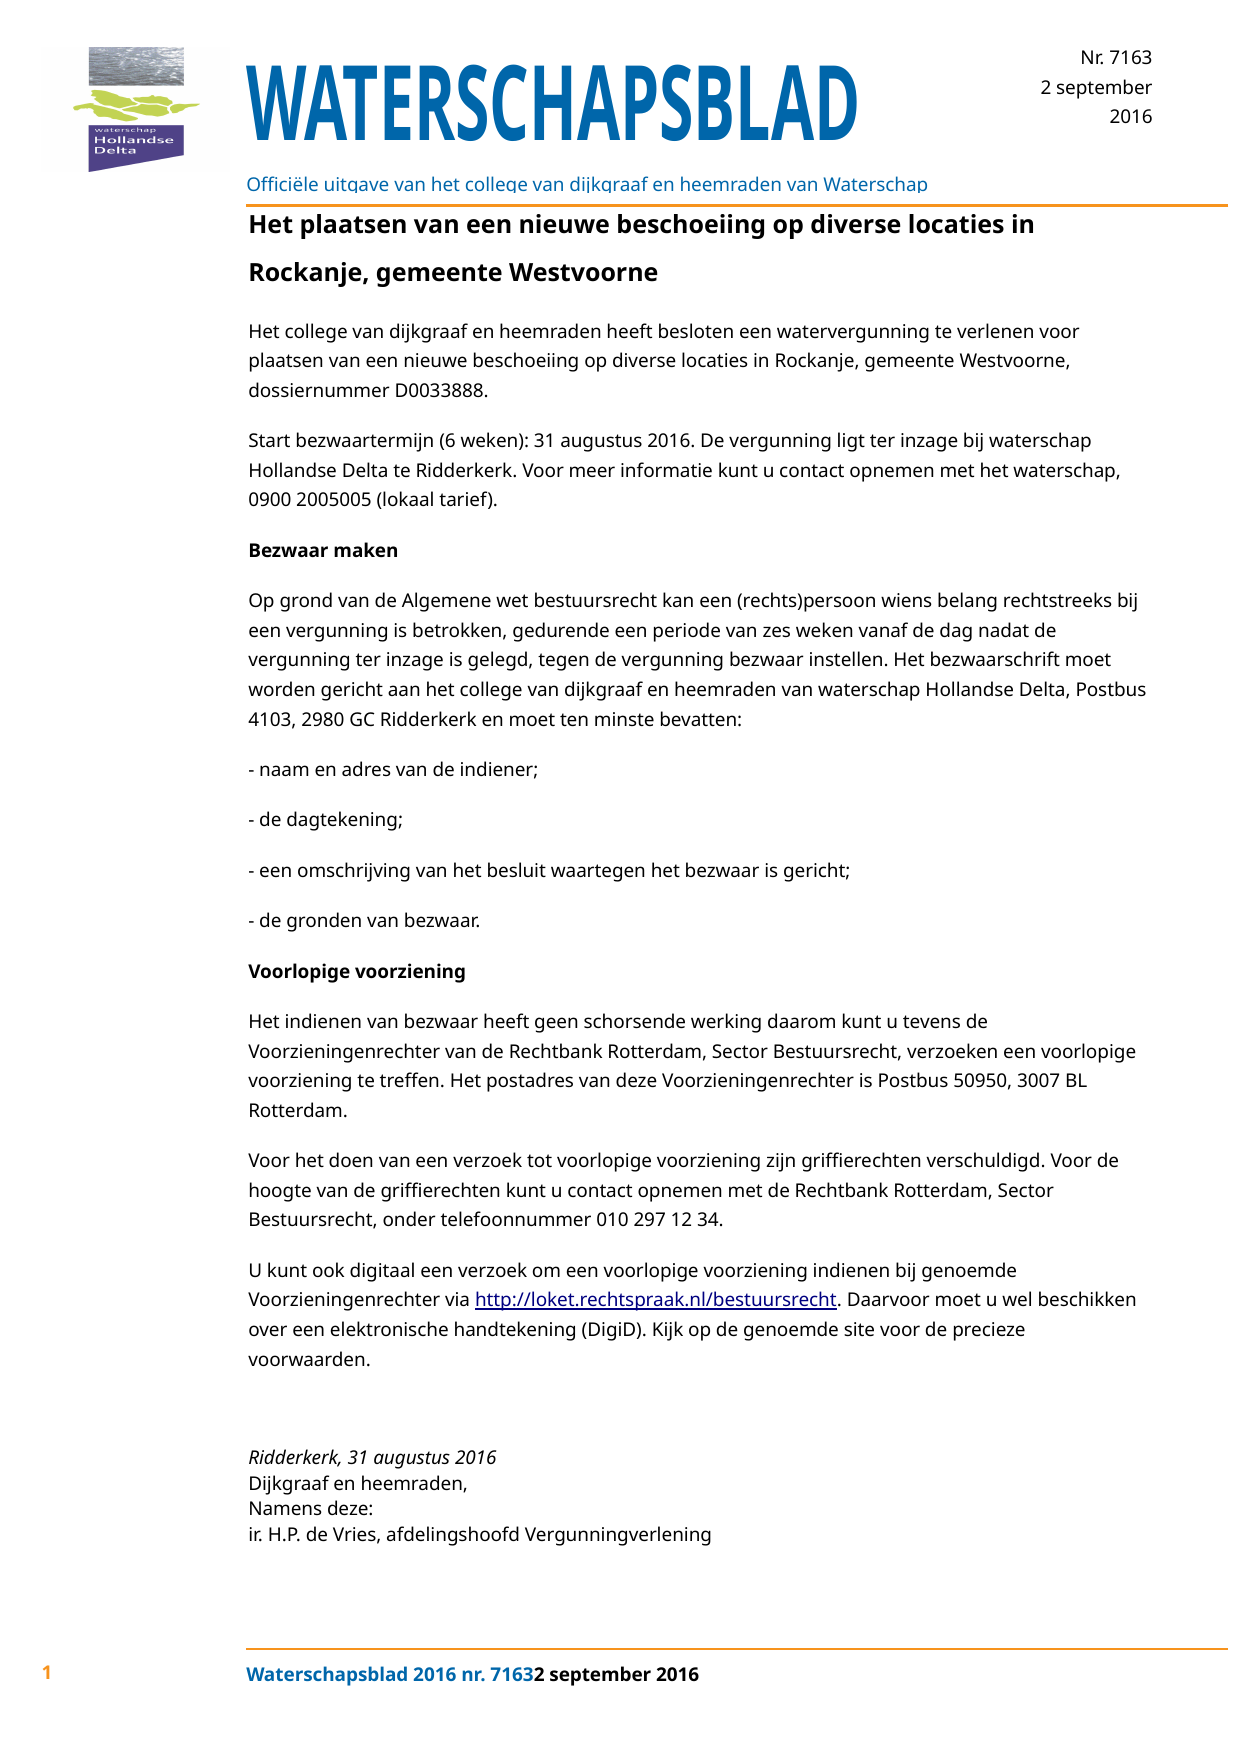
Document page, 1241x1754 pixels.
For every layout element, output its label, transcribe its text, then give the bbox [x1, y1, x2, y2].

text Namens deze: [248, 1496, 1152, 1521]
text Ridderkerk, 31 augustus 2016 [248, 1444, 1152, 1470]
text Bezwaar maken [248, 537, 1152, 563]
text Het college van dijkgraaf en heemraden heeft besloten een watervergunning te verlenen voor plaatsen van een nieuwe beschoeiing op diverse locaties in Rockanje, gemeente Westvoorne, dossiernummer D0033888. [248, 318, 1152, 403]
text ir. H.P. de Vries, afdelingshoofd Vergunningverlening [248, 1521, 1152, 1547]
text - de gronden van bezwaar. [248, 907, 1152, 933]
text Voorlopige voorziening [248, 958, 1152, 984]
text - naam en adres van de indiener; [248, 756, 1152, 782]
text U kunt ook digitaal een verzoek om een voorlopige voorziening indienen bij genoemde Voorzieningenrechter via http://loket.rechtspraak.nl/bestuursrecht. Daarvoor moet u wel beschikken over een elektronische handtekening (DigiD). Kijk op de genoemde site voor de precieze voorwaarden. [248, 1257, 1152, 1372]
text Dijkgraaf en heemraden, [248, 1470, 1152, 1496]
text Op grond van de Algemene wet bestuursrecht kan een (rechts)persoon wiens belang rechtstreeks bij een vergunning is betrokken, gedurende een periode van zes weken vanaf de dag nadat de vergunning ter inzage is gelegd, tegen de vergunning bezwaar instellen. Het bezwaarschrift moet worden gericht aan het college van dijkgraaf en heemraden van waterschap Hollandse Delta, Postbus 4103, 2980 GC Ridderkerk en moet ten minste bevatten: [248, 587, 1152, 732]
text Het indienen van bezwaar heeft geen schorsende werking daarom kunt u tevens de Voorzieningenrechter van de Rechtbank Rotterdam, Sector Bestuursrecht, verzoeken een voorlopige voorziening te treffen. Het postadres van deze Voorzieningenrechter is Postbus 50950, 3007 BL Rotterdam. [248, 1008, 1152, 1123]
text Start bezwaartermijn (6 weken): 31 augustus 2016. De vergunning ligt ter inzage bij waterschap Hollandse Delta te Ridderkerk. Voor meer informatie kunt u contact opnemen met het waterschap, 0900 2005005 (lokaal tarief). [248, 427, 1152, 512]
text Het plaatsen van een nieuwe beschoeiing op diverse locaties in Rockanje, gemeente Westvoorne [248, 207, 1152, 288]
picture [41, 47, 231, 172]
text Voor het doen van een verzoek tot voorlopige voorziening zijn griffierechten verschuldigd. Voor de hoogte van de griffierechten kunt u contact opnemen met de Rechtbank Rotterdam, Sector Bestuursrecht, onder telefoonnummer 010 297 12 34. [248, 1147, 1152, 1232]
text - de dagtekening; [248, 807, 1152, 832]
text - een omschrijving van het besluit waartegen het bezwaar is gericht; [248, 857, 1152, 883]
